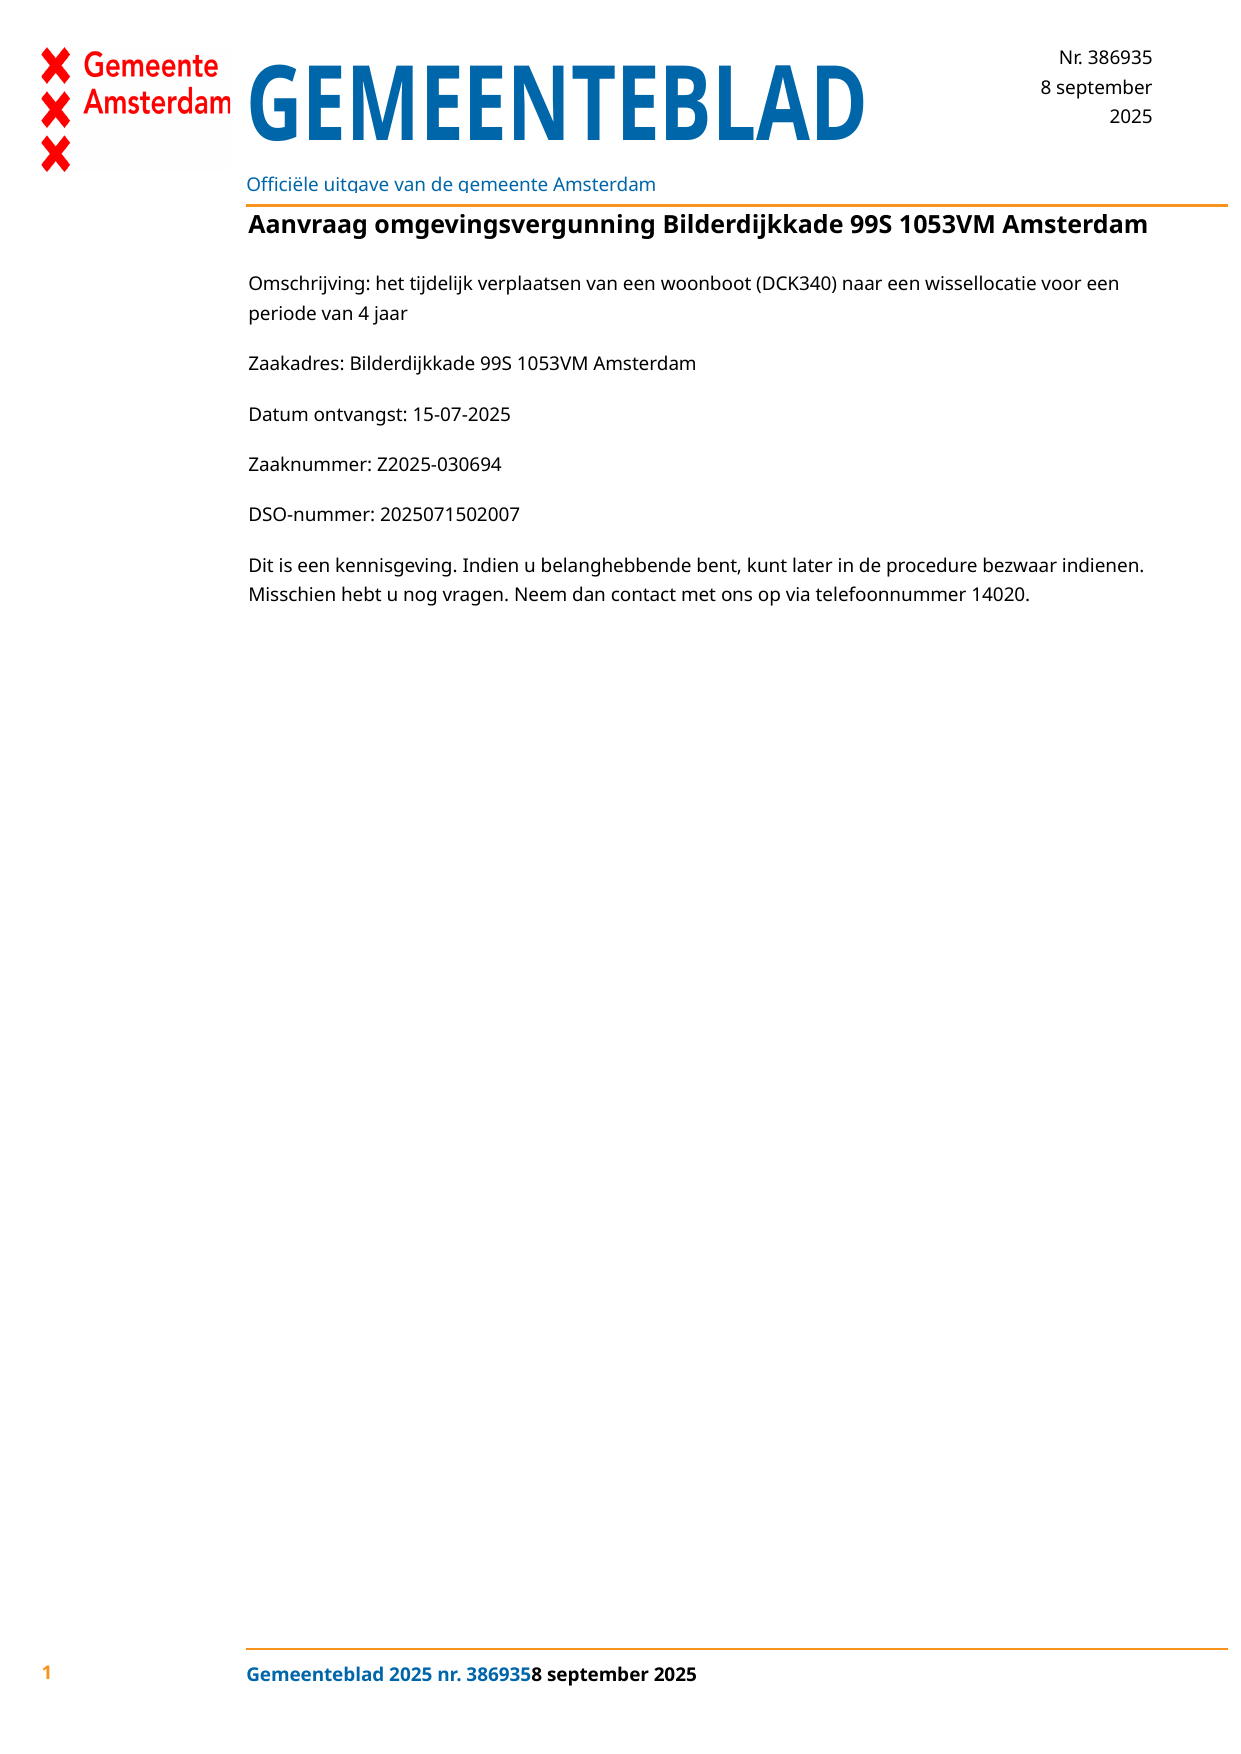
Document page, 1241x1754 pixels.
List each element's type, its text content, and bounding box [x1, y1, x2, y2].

text Zaaknummer: Z2025-030694 [248, 451, 1152, 477]
text Omschrijving: het tijdelijk verplaatsen van een woonboot (DCK340) naar een wissellocatie voor een periode van 4 jaar [248, 270, 1152, 326]
text Aanvraag omgevingsvergunning Bilderdijkkade 99S 1053VM Amsterdam [248, 207, 1152, 241]
text Zaakadres: Bilderdijkkade 99S 1053VM Amsterdam [248, 350, 1152, 376]
text Dit is een kennisgeving. Indien u belanghebbende bent, kunt later in de procedure bezwaar indienen. Misschien hebt u nog vragen. Neem dan contact met ons op via telefoonnummer 14020. [248, 552, 1152, 607]
text Datum ontvangst: 15-07-2025 [248, 401, 1152, 426]
text DSO-nummer: 2025071502007 [248, 502, 1152, 527]
picture [41, 47, 231, 172]
